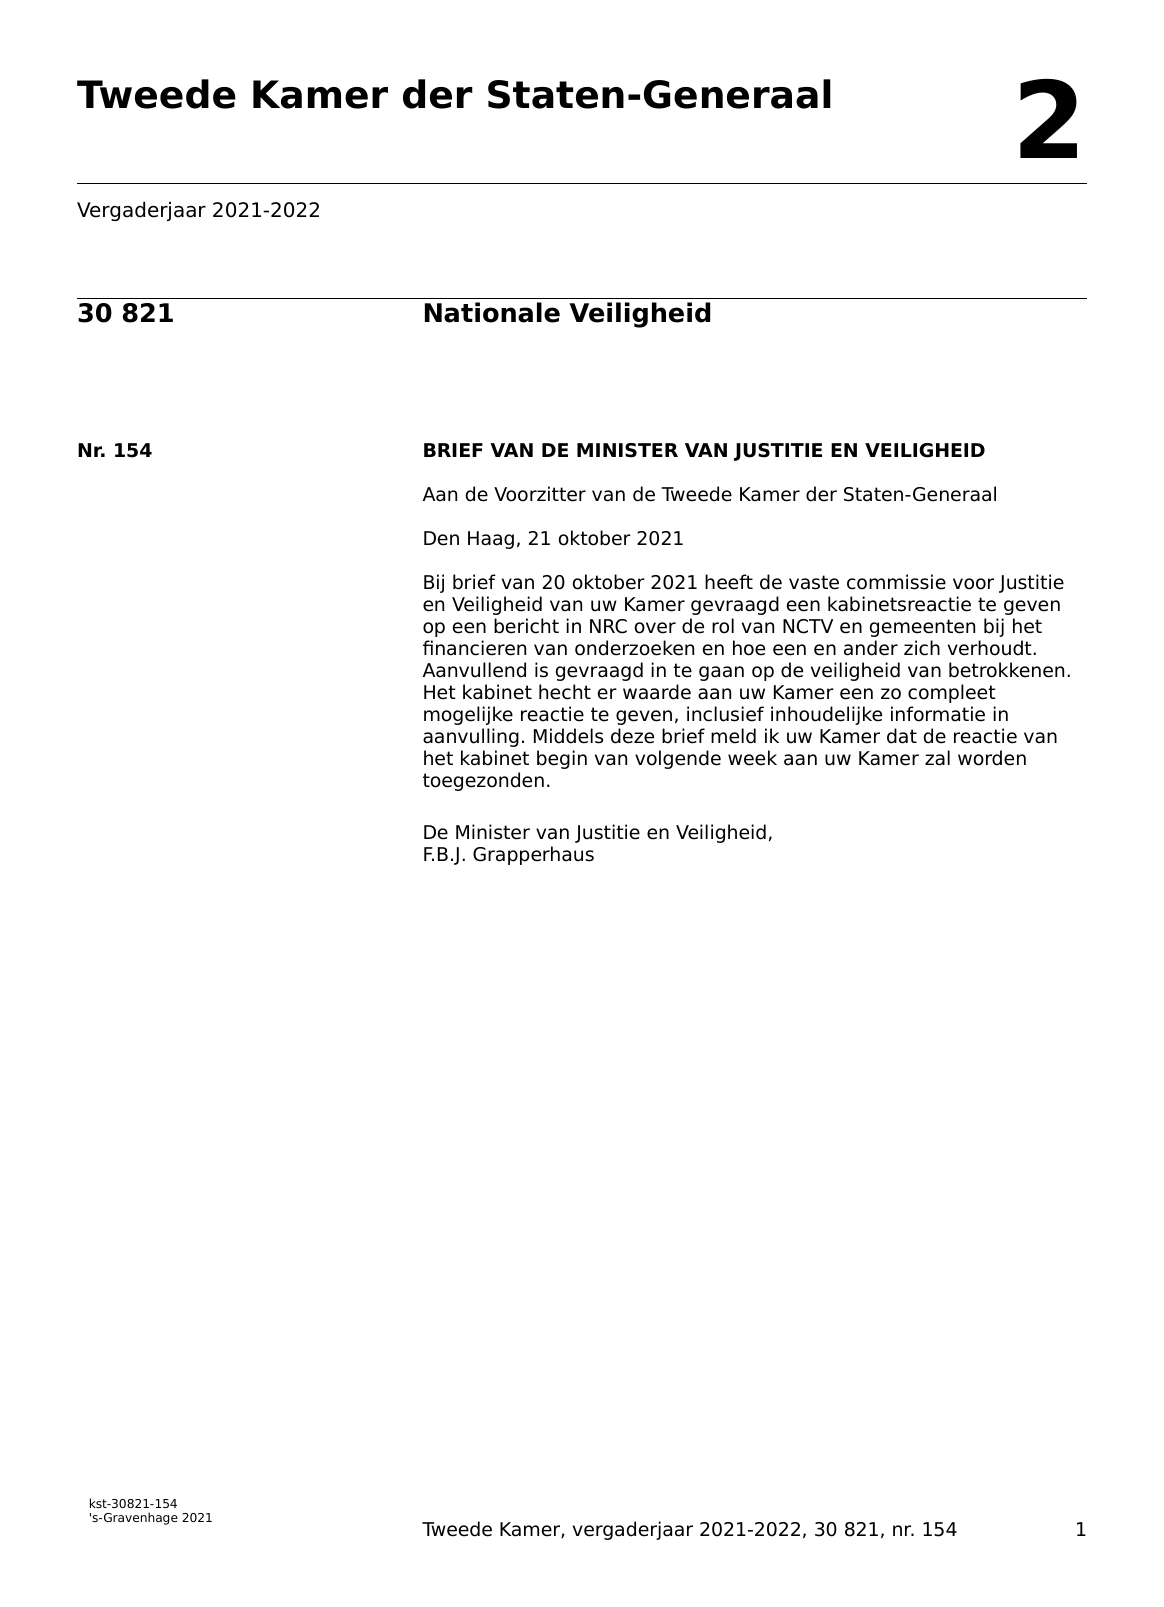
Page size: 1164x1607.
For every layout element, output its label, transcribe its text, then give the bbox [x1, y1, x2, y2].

text kst-30821-154 [88, 1497, 323, 1511]
text Bij brief van 20 oktober 2021 heeft de vaste commissie voor Justitie en Veiligheid van uw Kamer gevraagd een kabinetsreactie te geven op een bericht in NRC over de rol van NCTV en gemeenten bij het financieren van onderzoeken en hoe een en ander zich verhoudt. Aanvullend is gevraagd in te gaan op de veiligheid van betrokkenen. Het kabinet hecht er waarde aan uw Kamer een zo compleet mogelijke reactie te geven, inclusief inhoudelijke informatie in aanvulling. Middels deze brief meld ik uw Kamer dat de reactie van het kabinet begin van volgende week aan uw Kamer zal worden toegezonden. [422, 572, 1087, 792]
subtitle 30 821 Nationale Veiligheid [77, 299, 1087, 329]
table_cell Vergaderjaar 2021-2022 [77, 184, 1087, 298]
text Aan de Voorzitter van de Tweede Kamer der Staten-Generaal [422, 484, 1087, 506]
subtitle Nr. 154 BRIEF VAN DE MINISTER VAN JUSTITIE EN VEILIGHEID [77, 440, 1087, 462]
table_header 2 [886, 59, 1087, 183]
text 's-Gravenhage 2021 [88, 1511, 323, 1525]
table_header Tweede Kamer der Staten-Generaal [77, 59, 886, 183]
text De Minister van Justitie en Veiligheid, F.B.J. Grapperhaus [422, 822, 1087, 866]
text Den Haag, 21 oktober 2021 [422, 528, 1087, 550]
